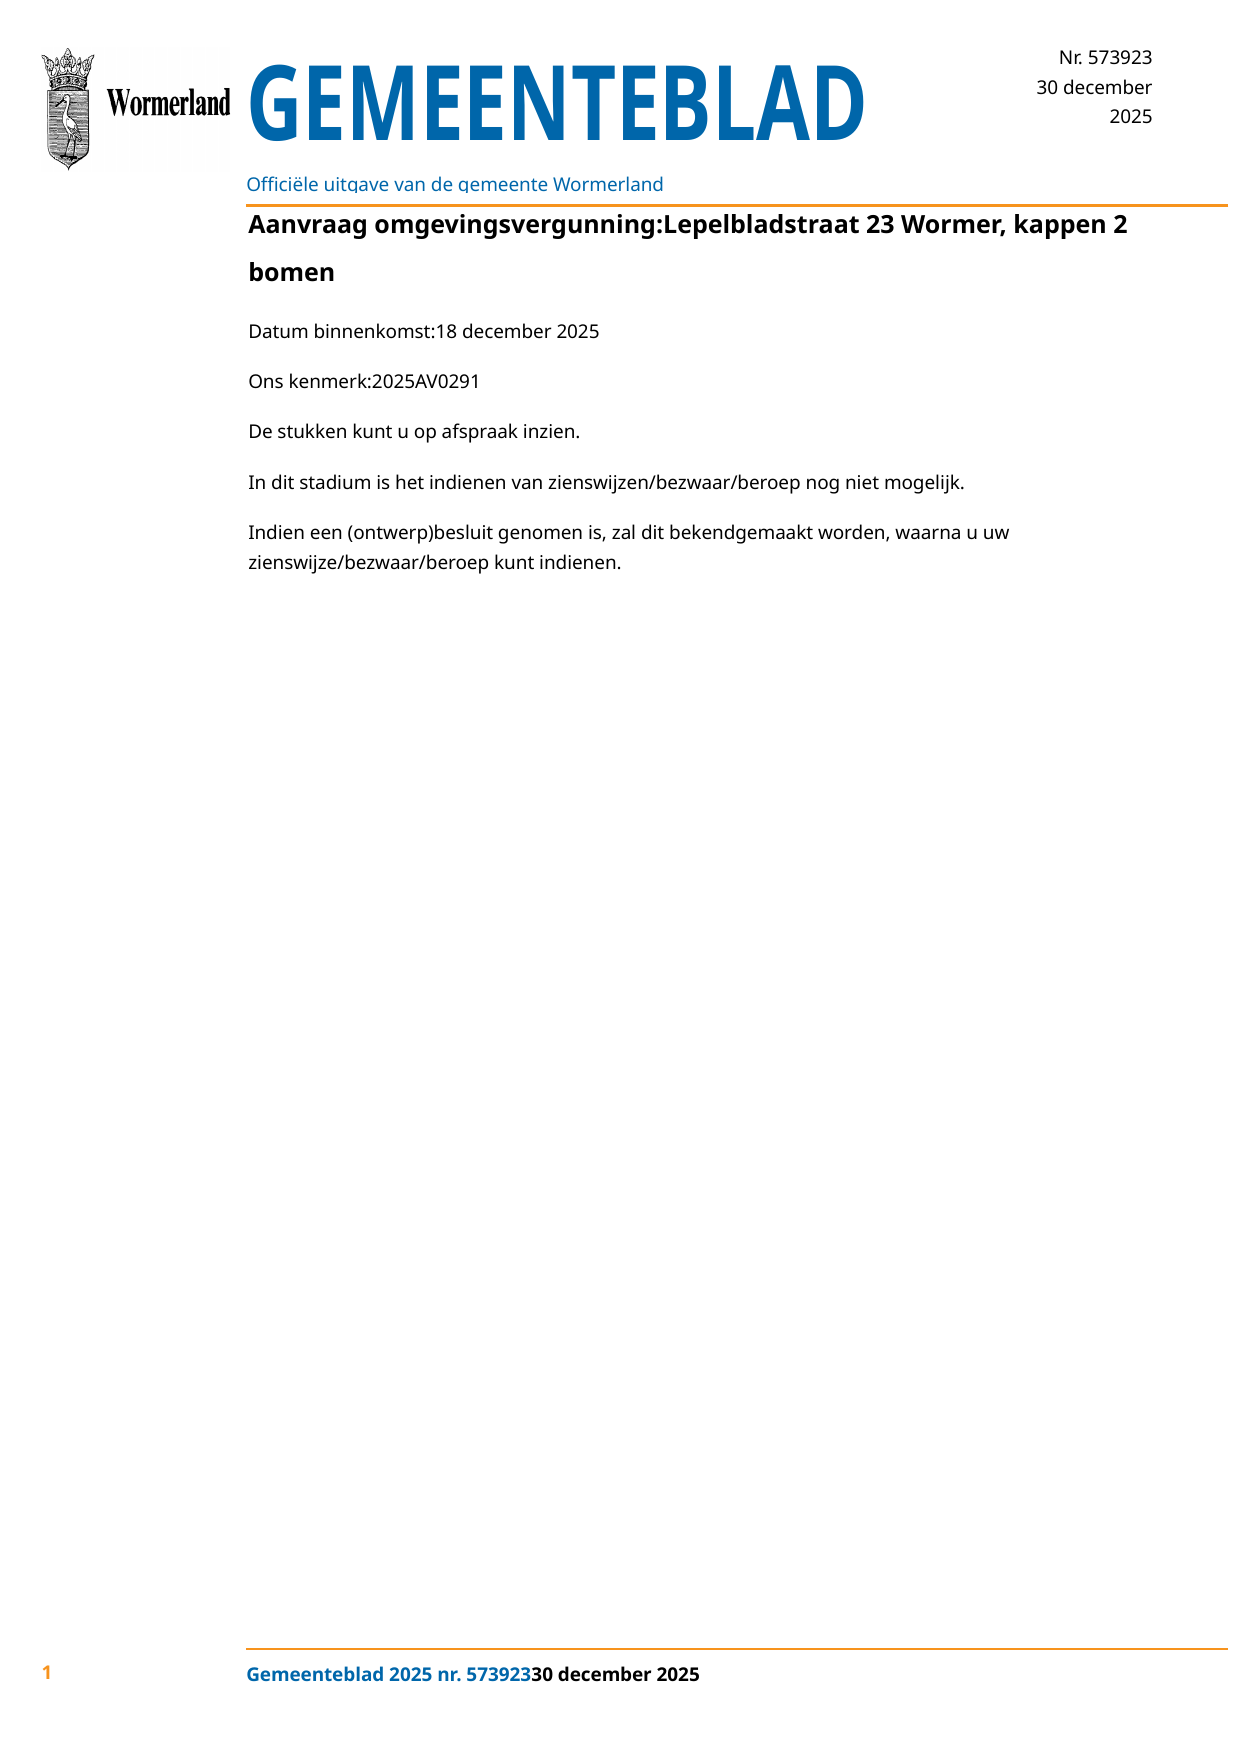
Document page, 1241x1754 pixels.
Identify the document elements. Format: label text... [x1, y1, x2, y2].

text Indien een (ontwerp)besluit genomen is, zal dit bekendgemaakt worden, waarna u uw zienswijze/bezwaar/beroep kunt indienen. [248, 519, 1152, 575]
text Ons kenmerk:2025AV0291 [248, 368, 1152, 394]
picture [41, 47, 231, 172]
text Aanvraag omgevingsvergunning:Lepelbladstraat 23 Wormer, kappen 2 bomen [248, 207, 1152, 288]
text De stukken kunt u op afspraak inzien. [248, 419, 1152, 444]
text In dit stadium is het indienen van zienswijzen/bezwaar/beroep nog niet mogelijk. [248, 469, 1152, 495]
text Datum binnenkomst:18 december 2025 [248, 318, 1152, 344]
